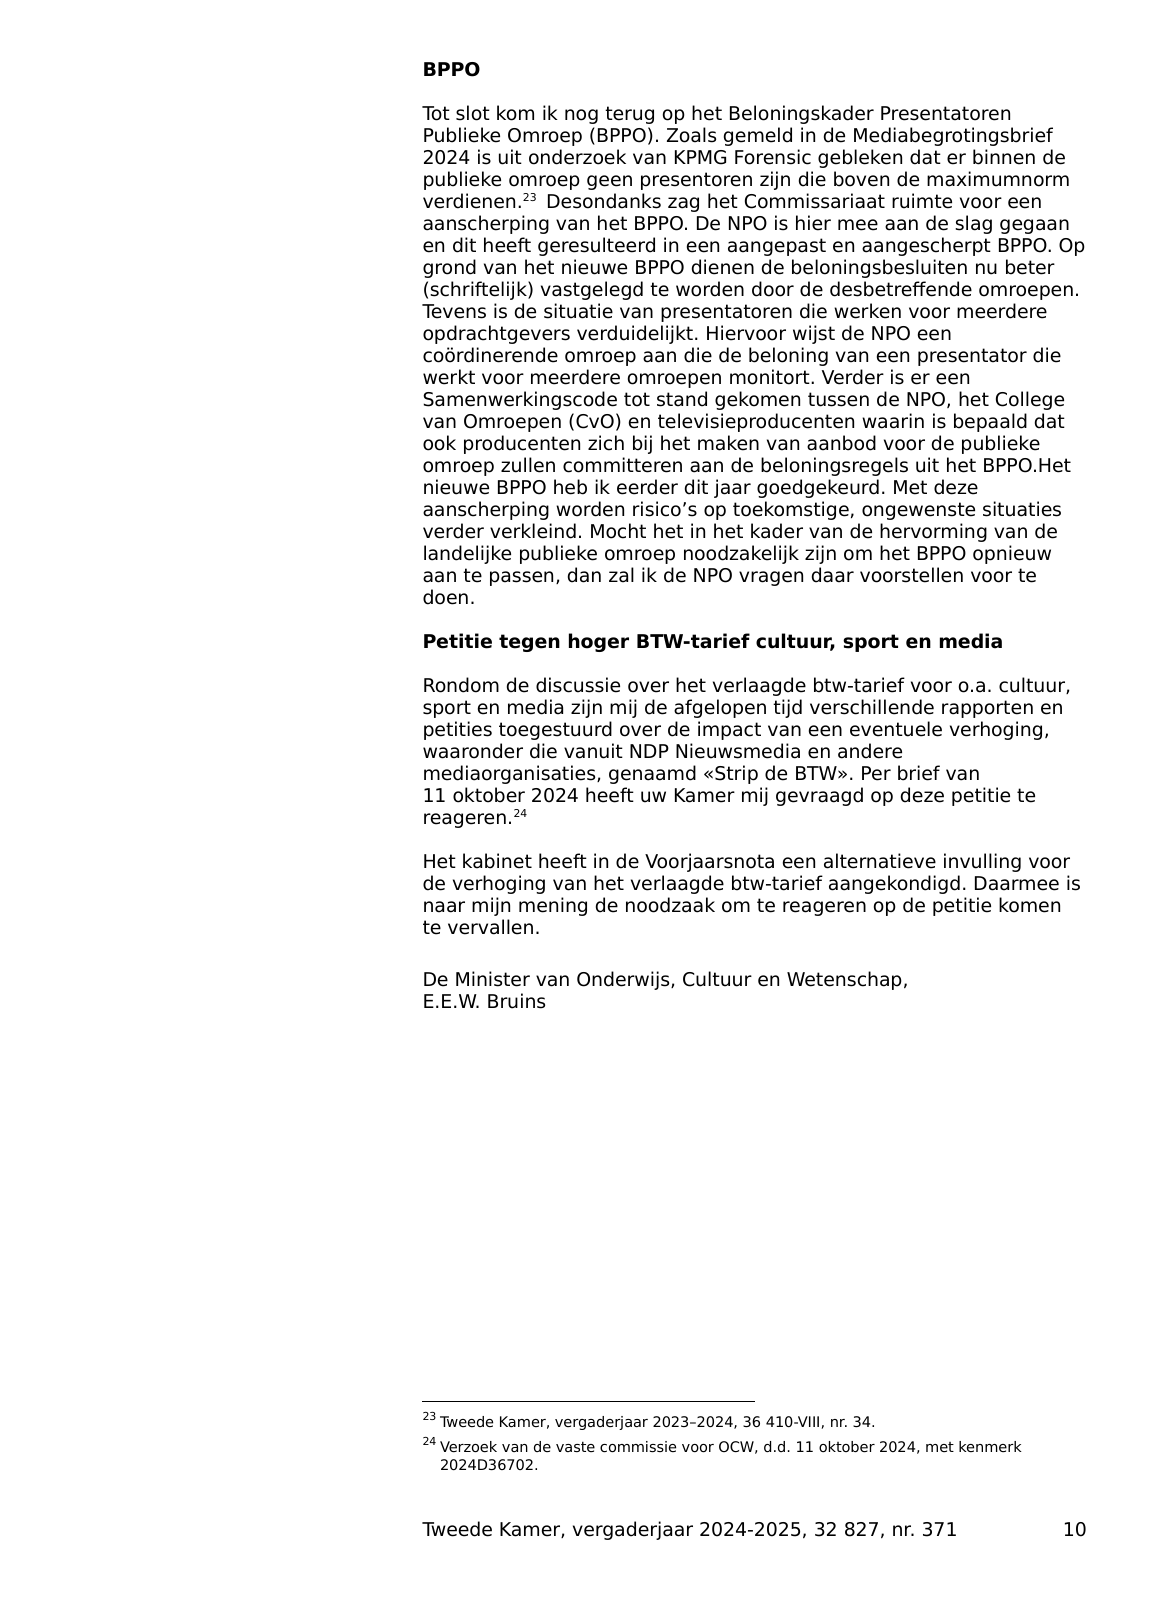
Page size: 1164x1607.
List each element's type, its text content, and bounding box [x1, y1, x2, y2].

text Verzoek van de vaste commissie voor OCW, d.d. 11 oktober 2024, met kenmerk 2024D36702. [422, 1435, 1087, 1474]
text De Minister van Onderwijs, Cultuur en Wetenschap, E.E.W. Bruins [422, 969, 1087, 1013]
text Tweede Kamer, vergaderjaar 2023–2024, 36 410-VIII, nr. 34. [422, 1410, 1087, 1432]
text Het kabinet heeft in de Voorjaarsnota een alternatieve invulling voor de verhoging van het verlaagde btw-tarief aangekondigd. Daarmee is naar mijn mening de noodzaak om te reageren op de petitie komen te vervallen. [422, 851, 1087, 939]
text Rondom de discussie over het verlaagde btw-tarief voor o.a. cultuur, sport en media zijn mij de afgelopen tijd verschillende rapporten en petities toegestuurd over de impact van een eventuele verhoging, waaronder die vanuit NDP Nieuwsmedia en andere mediaorganisaties, genaamd «Strip de BTW». Per brief van 11 oktober 2024 heeft uw Kamer mij gevraagd op deze petitie te reageren. [422, 675, 1087, 829]
subtitle BPPO [422, 59, 1087, 81]
subtitle Petitie tegen hoger BTW-tarief cultuur, sport en media [422, 631, 1087, 653]
text Tot slot kom ik nog terug op het Beloningskader Presentatoren Publieke Omroep (BPPO). Zoals gemeld in de Mediabegrotingsbrief 2024 is uit onderzoek van KPMG Forensic gebleken dat er binnen de publieke omroep geen presentoren zijn die boven de maximumnorm verdienen. Desondanks zag het Commissariaat ruimte voor een aanscherping van het BPPO. De NPO is hier mee aan de slag gegaan en dit heeft geresulteerd in een aangepast en aangescherpt BPPO. Op grond van het nieuwe BPPO dienen de beloningsbesluiten nu beter (schriftelijk) vastgelegd te worden door de desbetreffende omroepen. Tevens is de situatie van presentatoren die werken voor meerdere opdrachtgevers verduidelijkt. Hiervoor wijst de NPO een coördinerende omroep aan die de beloning van een presentator die werkt voor meerdere omroepen monitort. Verder is er een Samenwerkingscode tot stand gekomen tussen de NPO, het College van Omroepen (CvO) en televisieproducenten waarin is bepaald dat ook producenten zich bij het maken van aanbod voor de publieke omroep zullen committeren aan de beloningsregels uit het BPPO.Het nieuwe BPPO heb ik eerder dit jaar goedgekeurd. Met deze aanscherping worden risico’s op toekomstige, ongewenste situaties verder verkleind. Mocht het in het kader van de hervorming van de landelijke publieke omroep noodzakelijk zijn om het BPPO opnieuw aan te passen, dan zal ik de NPO vragen daar voorstellen voor te doen. [422, 103, 1087, 609]
